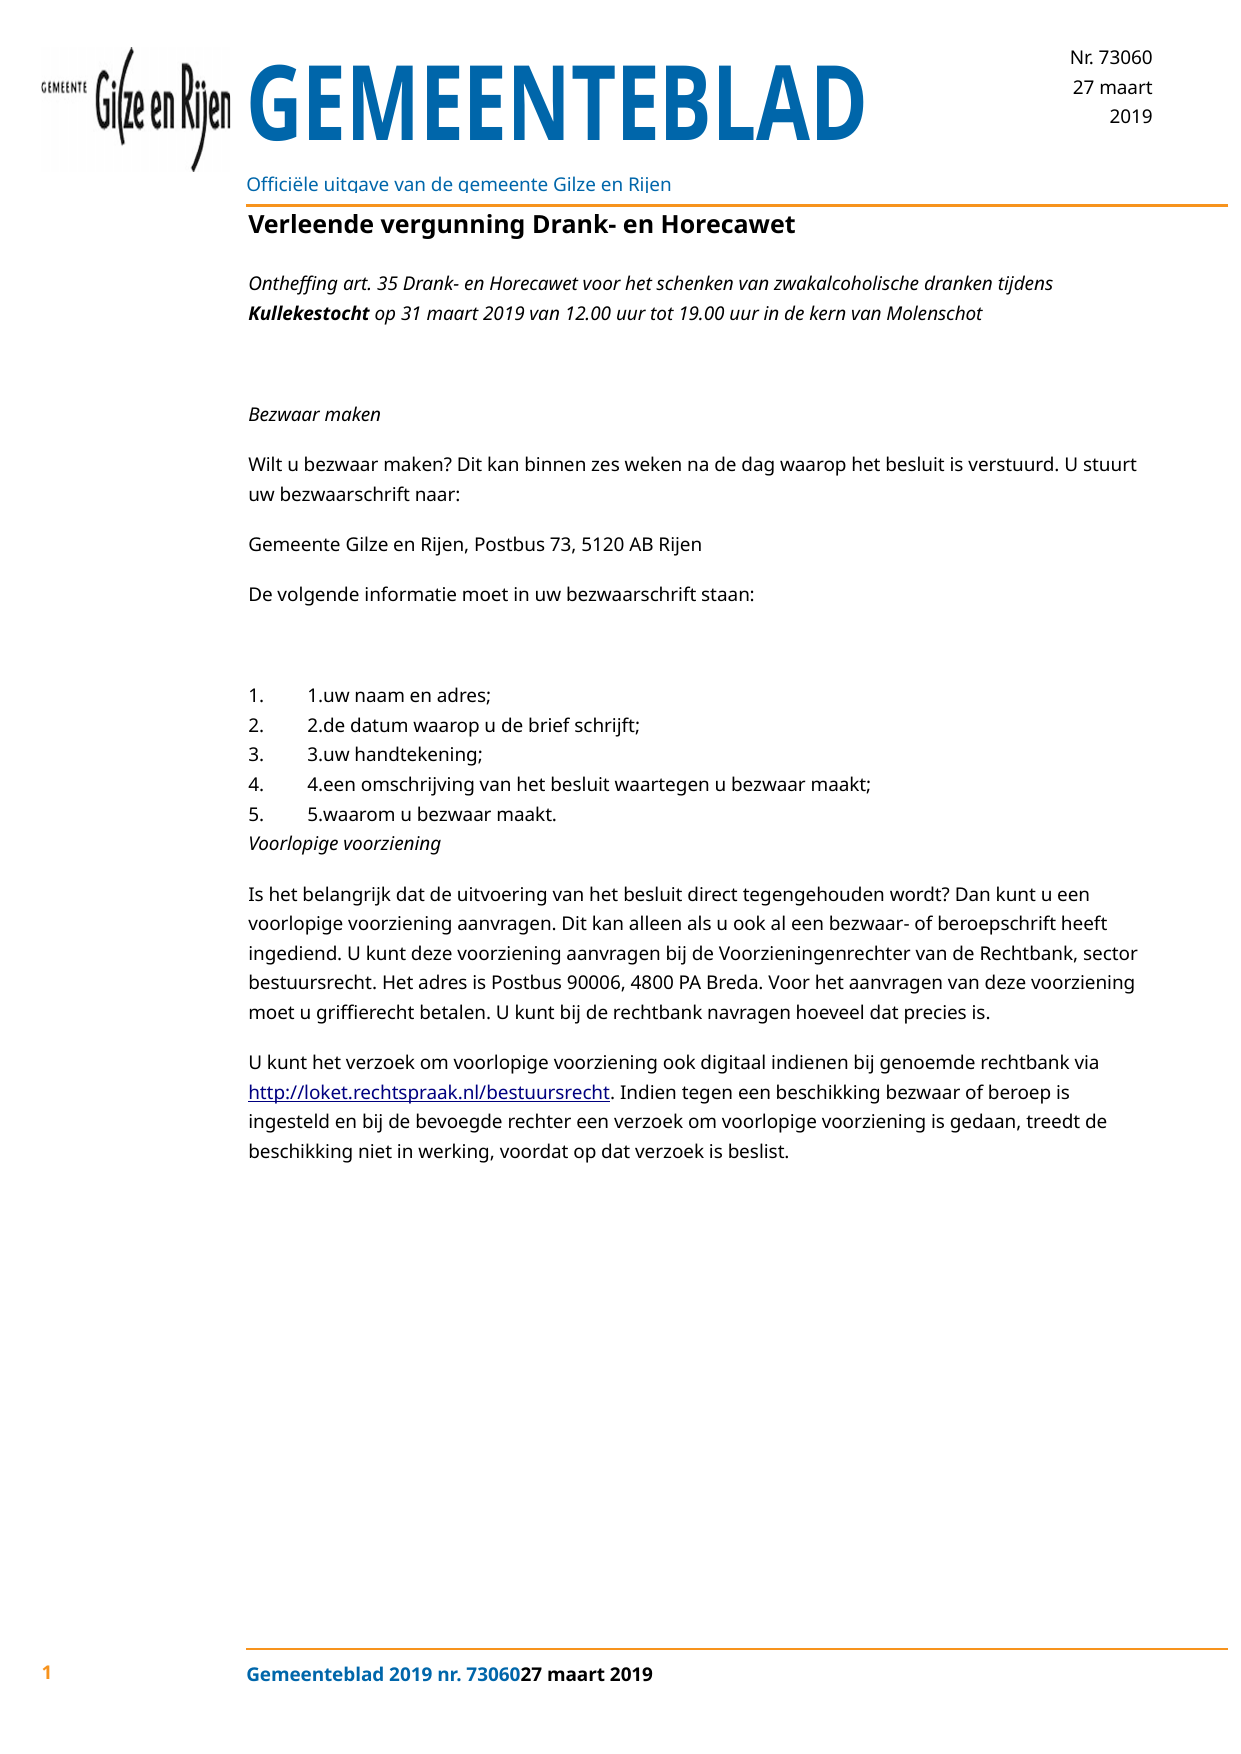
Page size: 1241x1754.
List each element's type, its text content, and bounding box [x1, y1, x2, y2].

text De volgende informatie moet in uw bezwaarschrift staan: [248, 582, 1152, 607]
text Gemeente Gilze en Rijen, Postbus 73, 5120 AB Rijen [248, 531, 1152, 557]
text U kunt het verzoek om voorlopige voorziening ook digitaal indienen bij genoemde rechtbank via http://loket.rechtspraak.nl/bestuursrecht. Indien tegen een beschikking bezwaar of beroep is ingesteld en bij de bevoegde rechter een verzoek om voorlopige voorziening is gedaan, treedt de beschikking niet in werking, voordat op dat verzoek is beslist. [248, 1049, 1152, 1164]
text Ontheffing art. 35 Drank- en Horecawet voor het schenken van zwakalcoholische dranken tijdens Kullekestocht op 31 maart 2019 van 12.00 uur tot 19.00 uur in de kern van Molenschot [248, 270, 1152, 326]
list 3.uw handtekening; [248, 742, 1152, 767]
list 4.een omschrijving van het besluit waartegen u bezwaar maakt; [248, 771, 1152, 797]
picture [41, 47, 231, 172]
text Voorlopige voorziening [248, 830, 1152, 856]
text Verleende vergunning Drank- en Horecawet [248, 207, 1152, 241]
text Wilt u bezwaar maken? Dit kan binnen zes weken na de dag waarop het besluit is verstuurd. U stuurt uw bezwaarschrift naar: [248, 451, 1152, 506]
text Is het belangrijk dat de uitvoering van het besluit direct tegengehouden wordt? Dan kunt u een voorlopige voorziening aanvragen. Dit kan alleen als u ook al een bezwaar- of beroepschrift heeft ingediend. U kunt deze voorziening aanvragen bij de Voorzieningenrechter van de Rechtbank, sector bestuursrecht. Het adres is Postbus 90006, 4800 PA Breda. Voor het aanvragen van deze voorziening moet u griffierecht betalen. U kunt bij de rechtbank navragen hoeveel dat precies is. [248, 881, 1152, 1025]
list 5.waarom u bezwaar maakt. [248, 801, 1152, 826]
text Bezwaar maken [248, 401, 1152, 426]
list 1.uw naam en adres; [248, 682, 1152, 708]
list 2.de datum waarop u de brief schrijft; [248, 712, 1152, 738]
